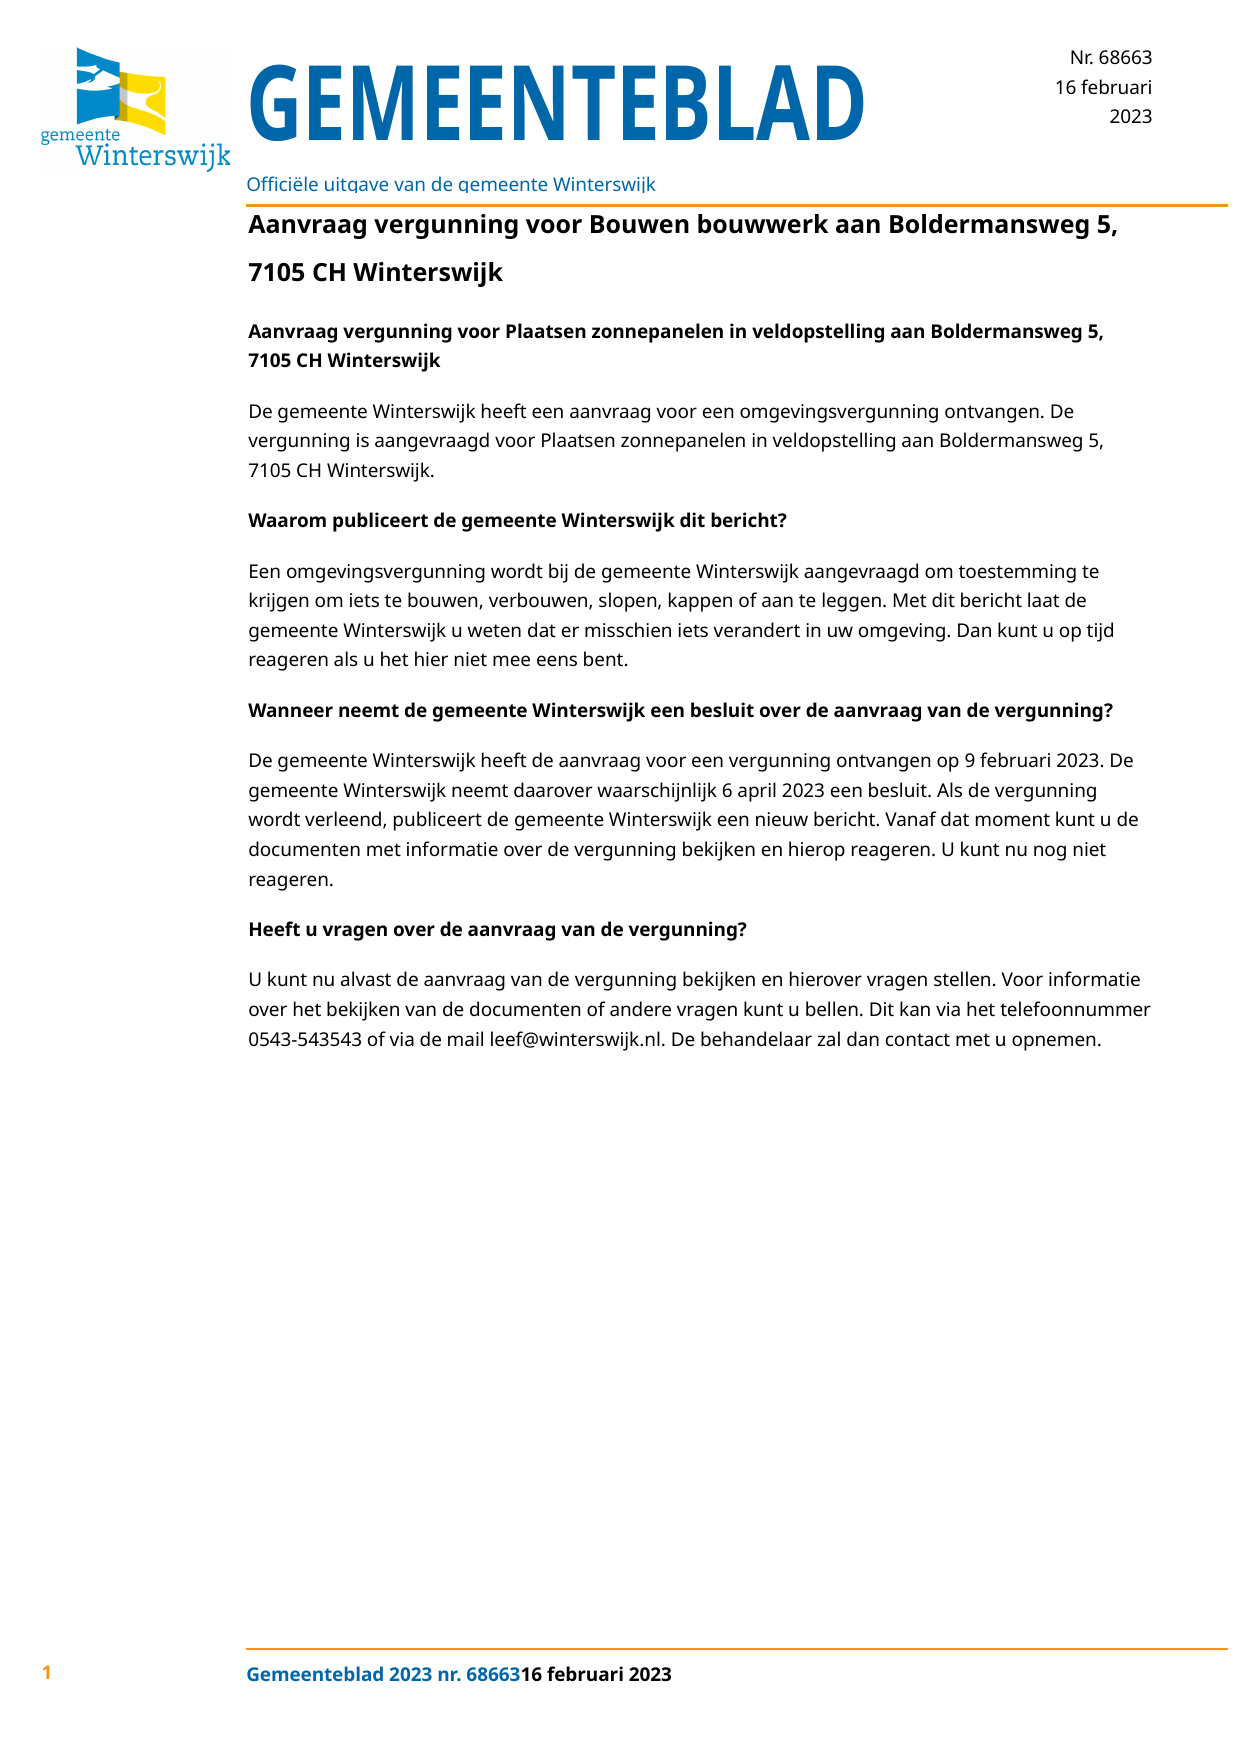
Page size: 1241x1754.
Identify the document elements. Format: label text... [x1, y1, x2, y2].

text De gemeente Winterswijk heeft een aanvraag voor een omgevingsvergunning ontvangen. De vergunning is aangevraagd voor Plaatsen zonnepanelen in veldopstelling aan Boldermansweg 5, 7105 CH Winterswijk. [248, 398, 1152, 483]
text Heeft u vragen over de aanvraag van de vergunning? [248, 916, 1152, 942]
picture [225, 153, 231, 162]
text Waarom publiceert de gemeente Winterswijk dit bericht? [248, 507, 1152, 533]
text U kunt nu alvast de aanvraag van de vergunning bekijken en hierover vragen stellen. Voor informatie over het bekijken van de documenten of andere vragen kunt u bellen. Dit kan via het telefoonnummer 0543-543543 of via de mail leef@winterswijk.nl. De behandelaar zal dan contact met u opnemen. [248, 967, 1152, 1052]
text Aanvraag vergunning voor Plaatsen zonnepanelen in veldopstelling aan Boldermansweg 5, 7105 CH Winterswijk [248, 318, 1152, 373]
picture [41, 47, 231, 172]
text Aanvraag vergunning voor Bouwen bouwwerk aan Boldermansweg 5, 7105 CH Winterswijk [248, 207, 1152, 288]
text Wanneer neemt de gemeente Winterswijk een besluit over de aanvraag van de vergunning? [248, 697, 1152, 723]
text De gemeente Winterswijk heeft de aanvraag voor een vergunning ontvangen op 9 februari 2023. De gemeente Winterswijk neemt daarover waarschijnlijk 6 april 2023 een besluit. Als de vergunning wordt verleend, publiceert de gemeente Winterswijk een nieuw bericht. Vanaf dat moment kunt u de documenten met informatie over de vergunning bekijken en hierop reageren. U kunt nu nog niet reageren. [248, 747, 1152, 892]
text Een omgevingsvergunning wordt bij de gemeente Winterswijk aangevraagd om toestemming te krijgen om iets te bouwen, verbouwen, slopen, kappen of aan te leggen. Met dit bericht laat de gemeente Winterswijk u weten dat er misschien iets verandert in uw omgeving. Dan kunt u op tijd reageren als u het hier niet mee eens bent. [248, 558, 1152, 672]
